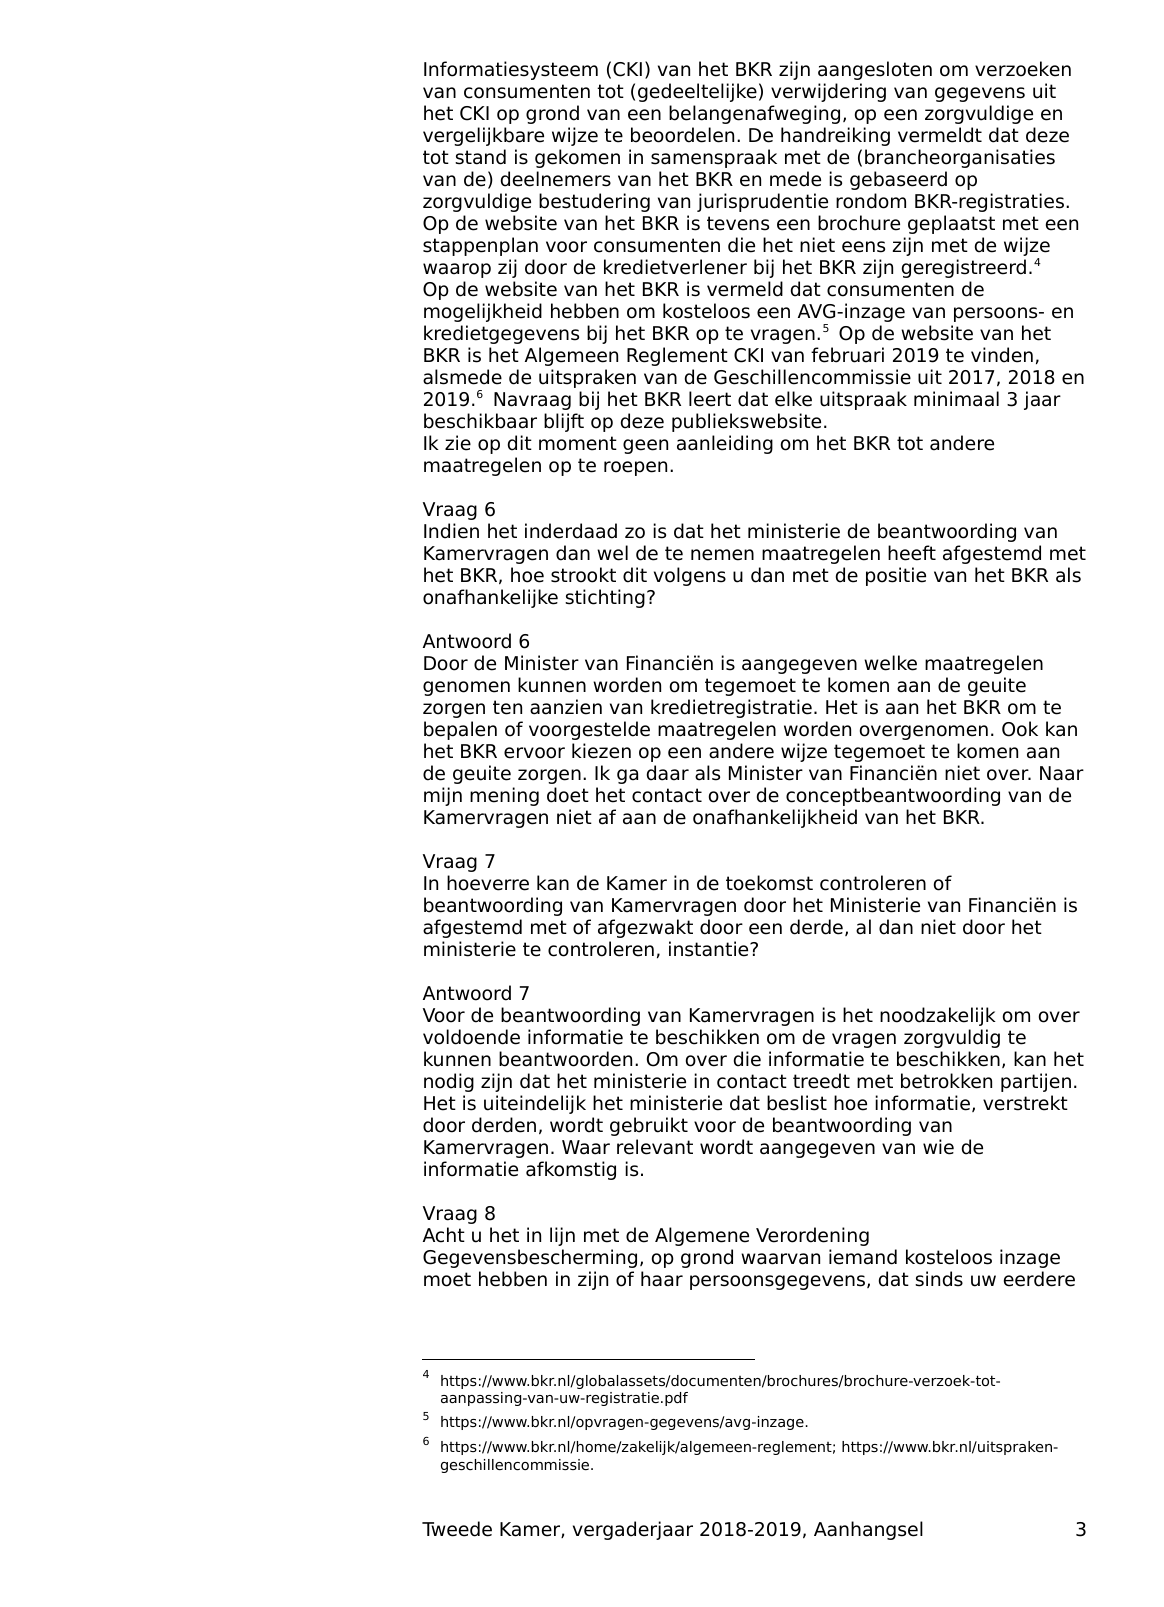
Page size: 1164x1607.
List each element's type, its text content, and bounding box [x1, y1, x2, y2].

text Vraag 8 [422, 1203, 1087, 1225]
text Voor de beantwoording van Kamervragen is het noodzakelijk om over voldoende informatie te beschikken om de vragen zorgvuldig te kunnen beantwoorden. Om over die informatie te beschikken, kan het nodig zijn dat het ministerie in contact treedt met betrokken partijen. Het is uiteindelijk het ministerie dat beslist hoe informatie, verstrekt door derden, wordt gebruikt voor de beantwoording van Kamervragen. Waar relevant wordt aangegeven van wie de informatie afkomstig is. [422, 1005, 1087, 1181]
text Door de Minister van Financiën is aangegeven welke maatregelen genomen kunnen worden om tegemoet te komen aan de geuite zorgen ten aanzien van kredietregistratie. Het is aan het BKR om te bepalen of voorgestelde maatregelen worden overgenomen. Ook kan het BKR ervoor kiezen op een andere wijze tegemoet te komen aan de geuite zorgen. Ik ga daar als Minister van Financiën niet over. Naar mijn mening doet het contact over de conceptbeantwoording van de Kamervragen niet af aan de onafhankelijkheid van het BKR. [422, 653, 1087, 829]
text Ik zie op dit moment geen aanleiding om het BKR tot andere maatregelen op te roepen. [422, 433, 1087, 477]
text Vraag 7 [422, 851, 1087, 873]
text Op de website van het BKR is vermeld dat consumenten de mogelijkheid hebben om kosteloos een AVG-inzage van persoons- en kredietgegevens bij het BKR op te vragen. Op de website van het BKR is het Algemeen Reglement CKI van februari 2019 te vinden, alsmede de uitspraken van de Geschillencommissie uit 2017, 2018 en 2019. Navraag bij het BKR leert dat elke uitspraak minimaal 3 jaar beschikbaar blijft op deze publiekswebsite. [422, 279, 1087, 433]
text Antwoord 7 [422, 983, 1087, 1005]
text Antwoord 6 [422, 631, 1087, 653]
text Acht u het in lijn met de Algemene Verordening Gegevensbescherming, op grond waarvan iemand kosteloos inzage moet hebben in zijn of haar persoonsgegevens, dat sinds uw eerdere [422, 1225, 1087, 1291]
text https://www.bkr.nl/opvragen-gegevens/avg-inzage. [422, 1410, 1087, 1432]
text In hoeverre kan de Kamer in de toekomst controleren of beantwoording van Kamervragen door het Ministerie van Financiën is afgestemd met of afgezwakt door een derde, al dan niet door het ministerie te controleren, instantie? [422, 873, 1087, 961]
text Indien het inderdaad zo is dat het ministerie de beantwoording van Kamervragen dan wel de te nemen maatregelen heeft afgestemd met het BKR, hoe strookt dit volgens u dan met de positie van het BKR als onafhankelijke stichting? [422, 521, 1087, 609]
text Informatiesysteem (CKI) van het BKR zijn aangesloten om verzoeken van consumenten tot (gedeeltelijke) verwijdering van gegevens uit het CKI op grond van een belangenafweging, op een zorgvuldige en vergelijkbare wijze te beoordelen. De handreiking vermeldt dat deze tot stand is gekomen in samenspraak met de (brancheorganisaties van de) deelnemers van het BKR en mede is gebaseerd op zorgvuldige bestudering van jurisprudentie rondom BKR-registraties. Op de website van het BKR is tevens een brochure geplaatst met een stappenplan voor consumenten die het niet eens zijn met de wijze waarop zij door de kredietverlener bij het BKR zijn geregistreerd. [422, 59, 1087, 279]
text https://www.bkr.nl/globalassets/documenten/brochures/brochure-verzoek-tot-aanpassing-van-uw-registratie.pdf [422, 1368, 1087, 1407]
text Vraag 6 [422, 499, 1087, 521]
text https://www.bkr.nl/home/zakelijk/algemeen-reglement; https://www.bkr.nl/uitspraken-geschillencommissie. [422, 1435, 1087, 1474]
